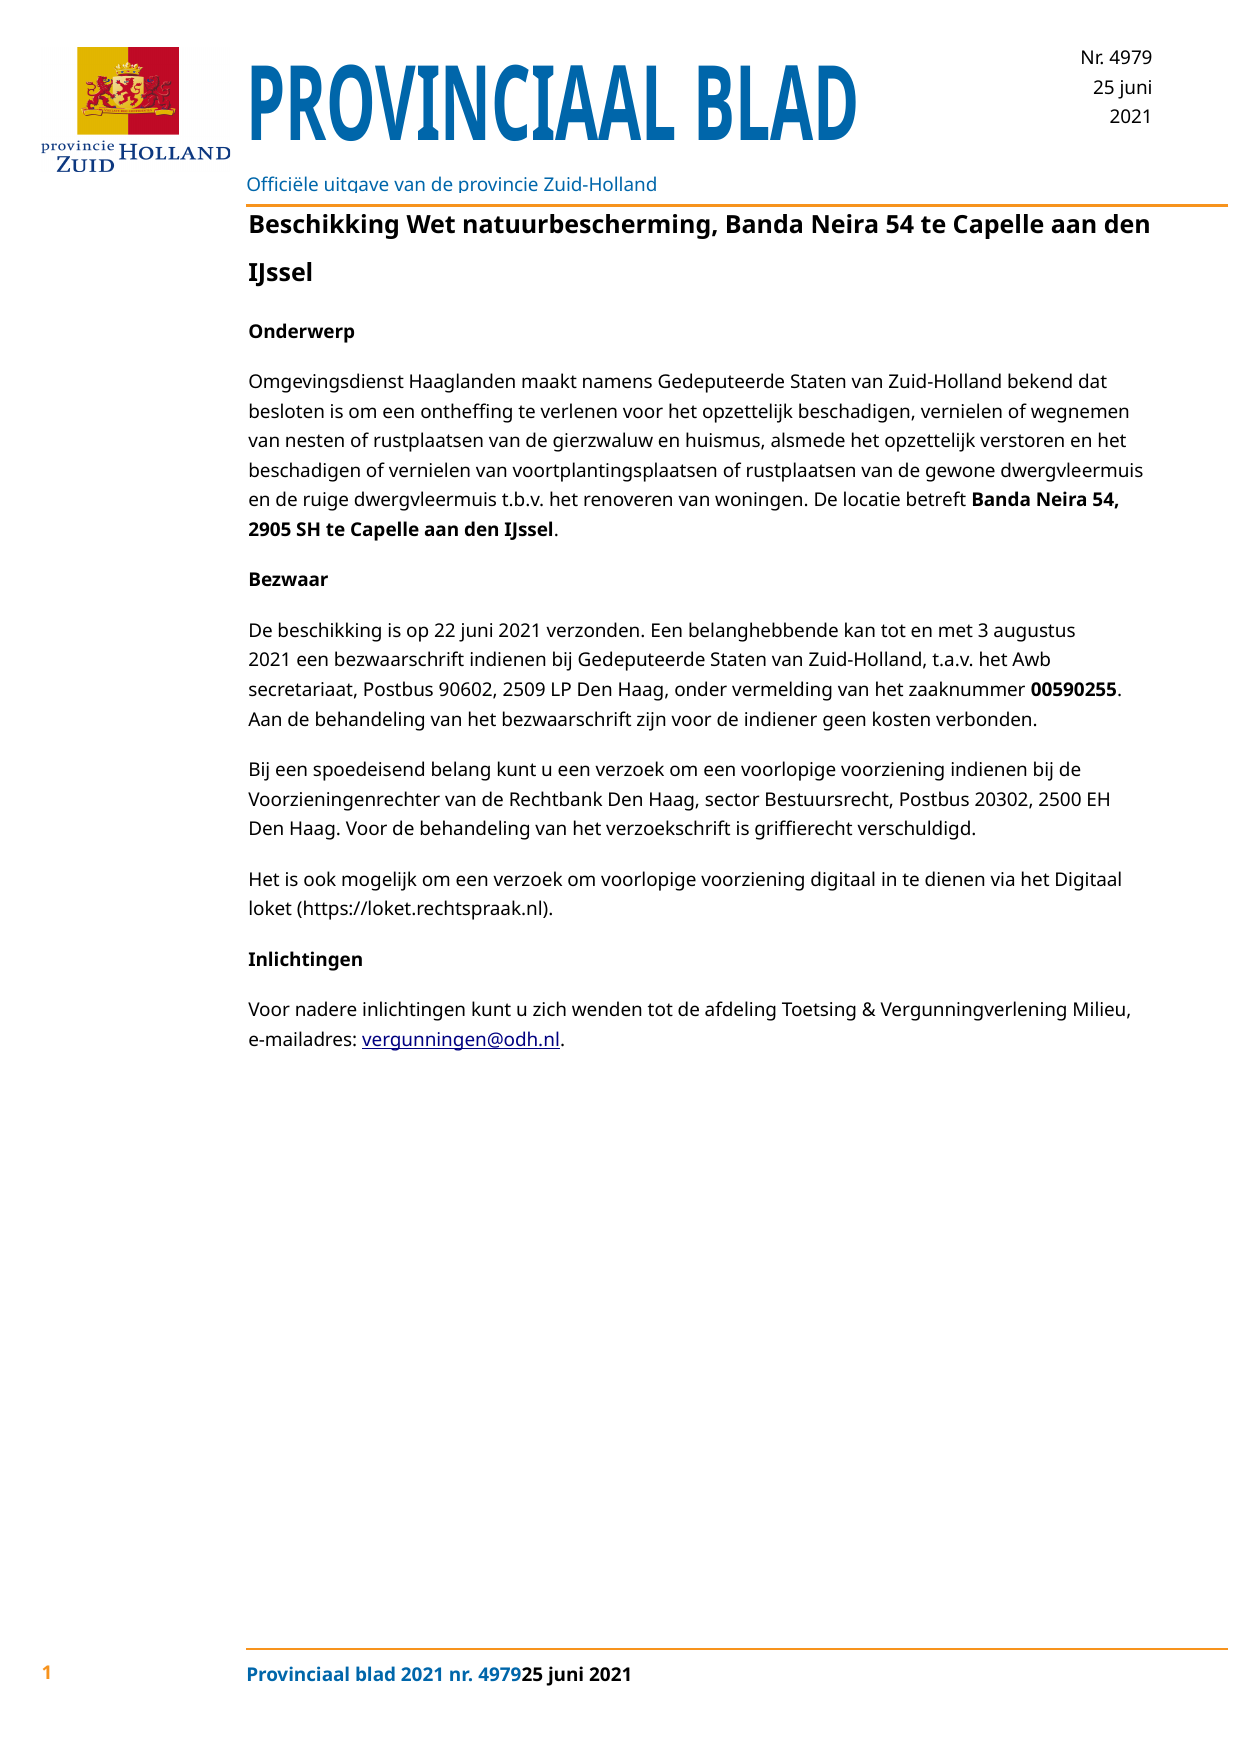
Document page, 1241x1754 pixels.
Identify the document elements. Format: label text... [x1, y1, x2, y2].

text Onderwerp [248, 318, 1152, 344]
text Het is ook mogelijk om een verzoek om voorlopige voorziening digitaal in te dienen via het Digitaal loket (https://loket.rechtspraak.nl). [248, 866, 1152, 921]
text Voor nadere inlichtingen kunt u zich wenden tot de afdeling Toetsing & Vergunningverlening Milieu, e-mailadres: vergunningen@odh.nl. [248, 996, 1152, 1052]
text Bij een spoedeisend belang kunt u een verzoek om een voorlopige voorziening indienen bij de Voorzieningenrechter van de Rechtbank Den Haag, sector Bestuursrecht, Postbus 20302, 2500 EH Den Haag. Voor de behandeling van het verzoekschrift is griffierecht verschuldigd. [248, 756, 1152, 841]
text De beschikking is op 22 juni 2021 verzonden. Een belanghebbende kan tot en met 3 augustus 2021 een bezwaarschrift indienen bij Gedeputeerde Staten van Zuid-Holland, t.a.v. het Awb secretariaat, Postbus 90602, 2509 LP Den Haag, onder vermelding van het zaaknummer 00590255. Aan de behandeling van het bezwaarschrift zijn voor de indiener geen kosten verbonden. [248, 617, 1152, 732]
text Omgevingsdienst Haaglanden maakt namens Gedeputeerde Staten van Zuid-Holland bekend dat besloten is om een ontheffing te verlenen voor het opzettelijk beschadigen, vernielen of wegnemen van nesten of rustplaatsen van de gierzwaluw en huismus, alsmede het opzettelijk verstoren en het beschadigen of vernielen van voortplantingsplaatsen of rustplaatsen van de gewone dwergvleermuis en de ruige dwergvleermuis t.b.v. het renoveren van woningen. De locatie betreft Banda Neira 54, 2905 SH te Capelle aan den IJssel. [248, 368, 1152, 542]
text Bezwaar [248, 567, 1152, 592]
picture [41, 47, 231, 172]
text Inlichtingen [248, 946, 1152, 972]
text Beschikking Wet natuurbescherming, Banda Neira 54 te Capelle aan den IJssel [248, 207, 1152, 288]
